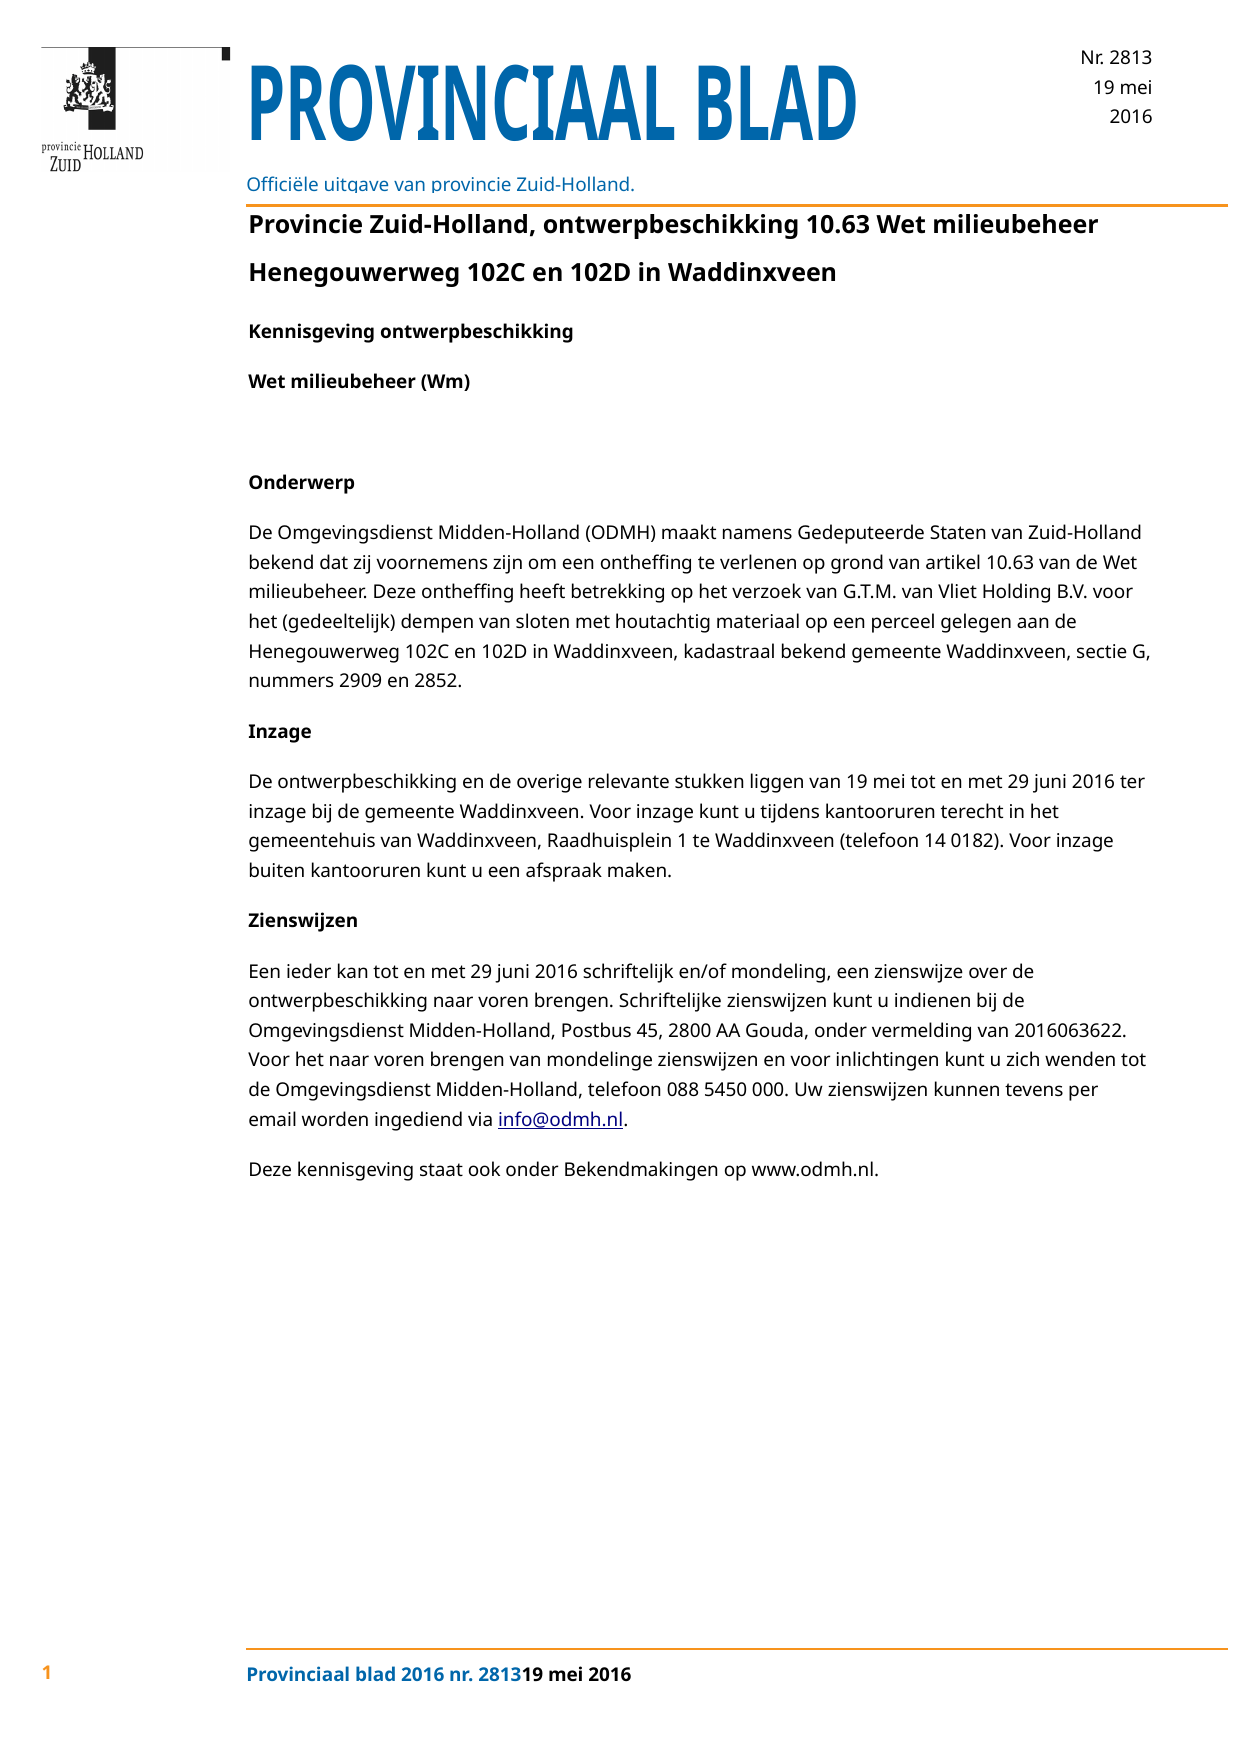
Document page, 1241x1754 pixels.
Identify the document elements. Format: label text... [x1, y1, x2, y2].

text De ontwerpbeschikking en de overige relevante stukken liggen van 19 mei tot en met 29 juni 2016 ter inzage bij de gemeente Waddinxveen. Voor inzage kunt u tijdens kantooruren terecht in het gemeentehuis van Waddinxveen, Raadhuisplein 1 te Waddinxveen (telefoon 14 0182). Voor inzage buiten kantooruren kunt u een afspraak maken. [248, 768, 1152, 883]
text De Omgevingsdienst Midden-Holland (ODMH) maakt namens Gedeputeerde Staten van Zuid-Holland bekend dat zij voornemens zijn om een ontheffing te verlenen op grond van artikel 10.63 van de Wet milieubeheer. Deze ontheffing heeft betrekking op het verzoek van G.T.M. van Vliet Holding B.V. voor het (gedeeltelijk) dempen van sloten met houtachtig materiaal op een perceel gelegen aan de Henegouwerweg 102C en 102D in Waddinxveen, kadastraal bekend gemeente Waddinxveen, sectie G, nummers 2909 en 2852. [248, 519, 1152, 693]
text Provincie Zuid-Holland, ontwerpbeschikking 10.63 Wet milieubeheer Henegouwerweg 102C en 102D in Waddinxveen [248, 207, 1152, 288]
text Wet milieubeheer (Wm) [248, 368, 1152, 394]
text Inzage [248, 718, 1152, 744]
text Kennisgeving ontwerpbeschikking [248, 318, 1152, 344]
text Deze kennisgeving staat ook onder Bekendmakingen op www.odmh.nl. [248, 1156, 1152, 1182]
text Onderwerp [248, 469, 1152, 495]
text Een ieder kan tot en met 29 juni 2016 schriftelijk en/of mondeling, een zienswijze over de ontwerpbeschikking naar voren brengen. Schriftelijke zienswijzen kunt u indienen bij de Omgevingsdienst Midden-Holland, Postbus 45, 2800 AA Gouda, onder vermelding van 2016063622. Voor het naar voren brengen van mondelinge zienswijzen en voor inlichtingen kunt u zich wenden tot de Omgevingsdienst Midden-Holland, telefoon 088 5450 000. Uw zienswijzen kunnen tevens per email worden ingediend via info@odmh.nl. [248, 958, 1152, 1132]
text Zienswijzen [248, 907, 1152, 933]
picture [41, 47, 231, 172]
